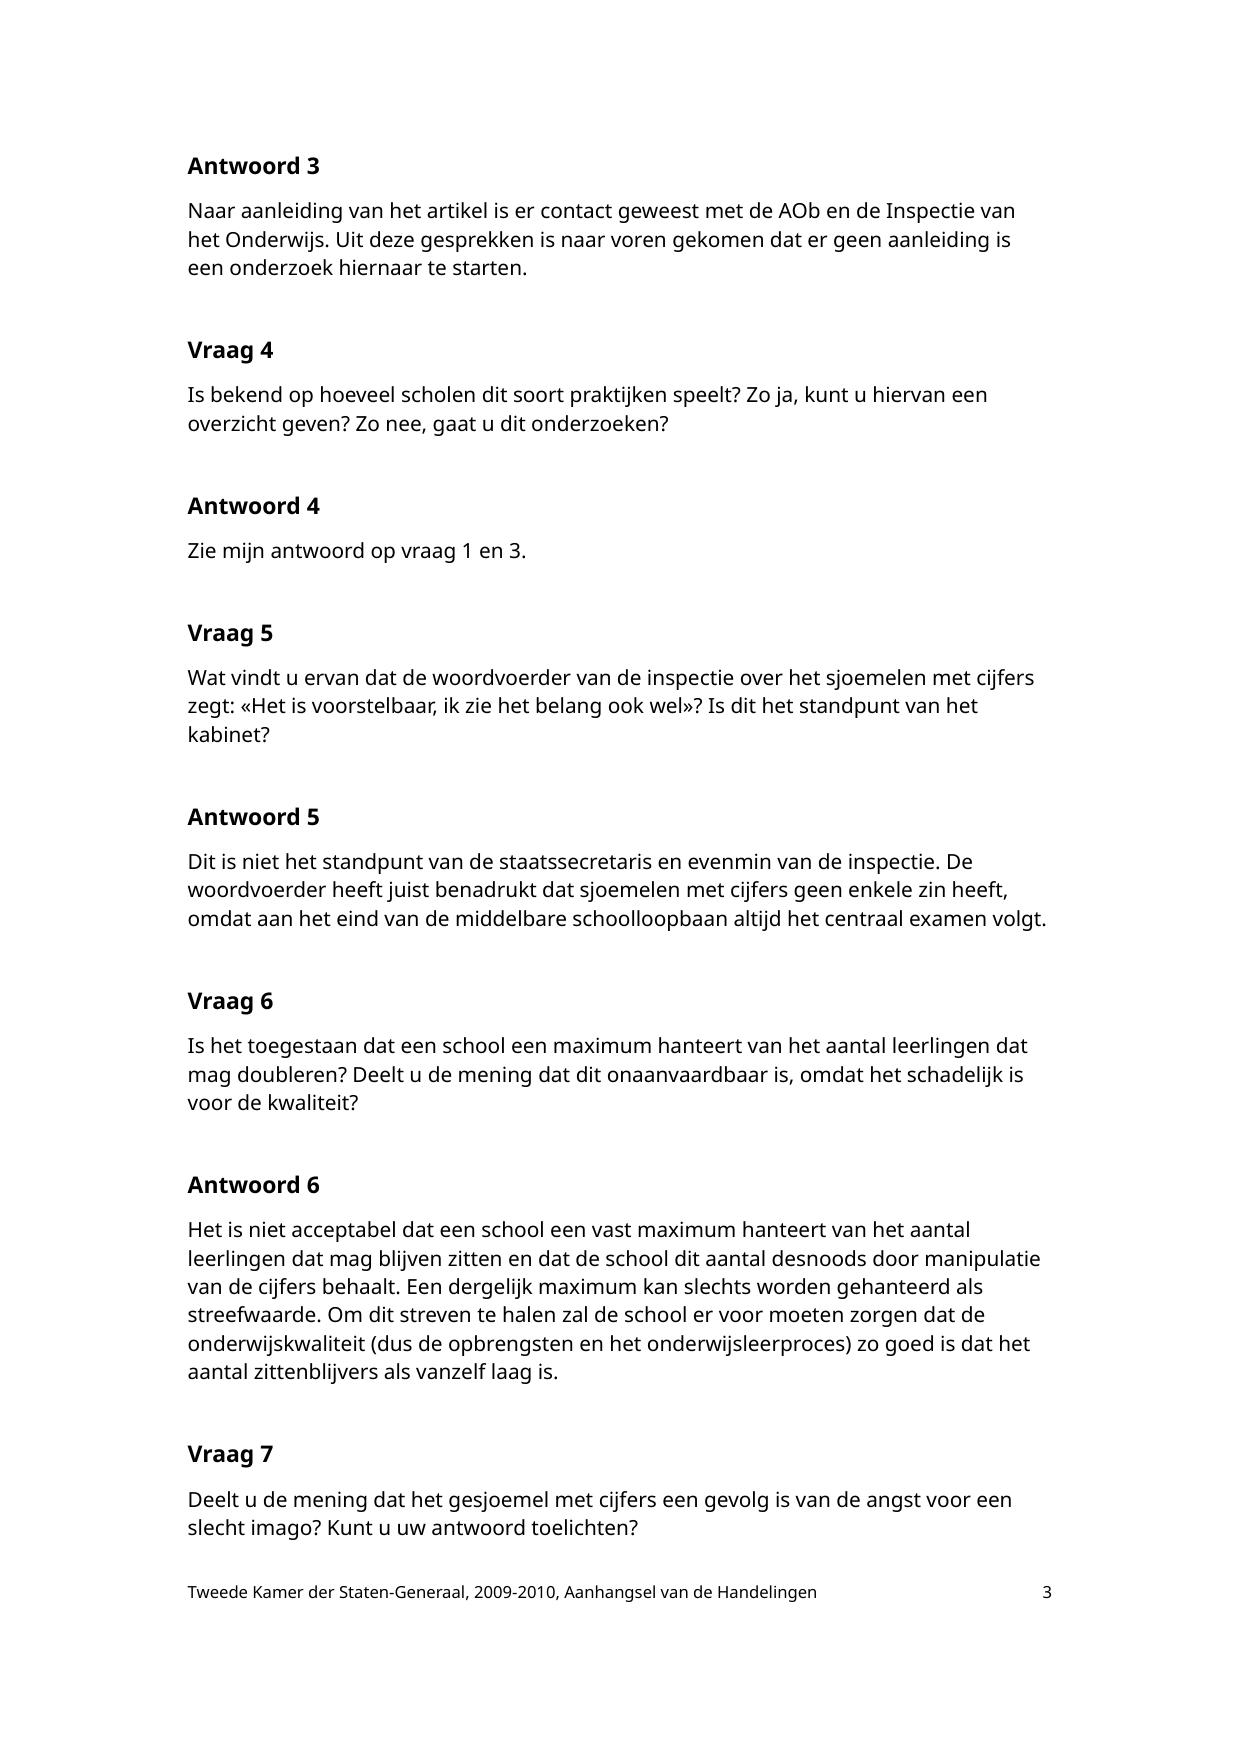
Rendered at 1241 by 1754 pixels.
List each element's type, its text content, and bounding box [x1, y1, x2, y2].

text Wat vindt u ervan dat de woordvoerder van de inspectie over het sjoemelen met cijfers zegt: «Het is voorstelbaar, ik zie het belang ook wel»? Is dit het standpunt van het kabinet? [187, 663, 1053, 748]
text Is bekend op hoeveel scholen dit soort praktijken speelt? Zo ja, kunt u hiervan een overzicht geven? Zo nee, gaat u dit onderzoeken? [187, 380, 1053, 437]
subtitle Vraag 4 [187, 334, 1053, 365]
subtitle Antwoord 6 [187, 1169, 1053, 1200]
subtitle Vraag 5 [187, 617, 1053, 648]
text Zie mijn antwoord op vraag 1 en 3. [187, 536, 1053, 564]
subtitle Vraag 7 [187, 1438, 1053, 1470]
text Deelt u de mening dat het gesjoemel met cijfers een gevolg is van de angst voor een slecht imago? Kunt u uw antwoord toelichten? [187, 1485, 1053, 1542]
subtitle Antwoord 5 [187, 801, 1053, 832]
text Naar aanleiding van het artikel is er contact geweest met de AOb en de Inspectie van het Onderwijs. Uit deze gesprekken is naar voren gekomen dat er geen aanleiding is een onderzoek hiernaar te starten. [187, 196, 1053, 282]
text Is het toegestaan dat een school een maximum hanteert van het aantal leerlingen dat mag doubleren? Deelt u de mening dat dit onaanvaardbaar is, omdat het schadelijk is voor de kwaliteit? [187, 1031, 1053, 1117]
subtitle Antwoord 3 [187, 150, 1053, 181]
subtitle Antwoord 4 [187, 490, 1053, 521]
subtitle Vraag 6 [187, 985, 1053, 1016]
text Dit is niet het standpunt van de staatssecretaris en evenmin van de inspectie. De woordvoerder heeft juist benadrukt dat sjoemelen met cijfers geen enkele zin heeft, omdat aan het eind van de middelbare schoolloopbaan altijd het centraal examen volgt. [187, 847, 1053, 932]
text Het is niet acceptabel dat een school een vast maximum hanteert van het aantal leerlingen dat mag blijven zitten en dat de school dit aantal desnoods door manipulatie van de cijfers behaalt. Een dergelijk maximum kan slechts worden gehanteerd als streefwaarde. Om dit streven te halen zal de school er voor moeten zorgen dat de onderwijskwaliteit (dus de opbrengsten en het onderwijsleerproces) zo goed is dat het aantal zittenblijvers als vanzelf laag is. [187, 1215, 1053, 1386]
